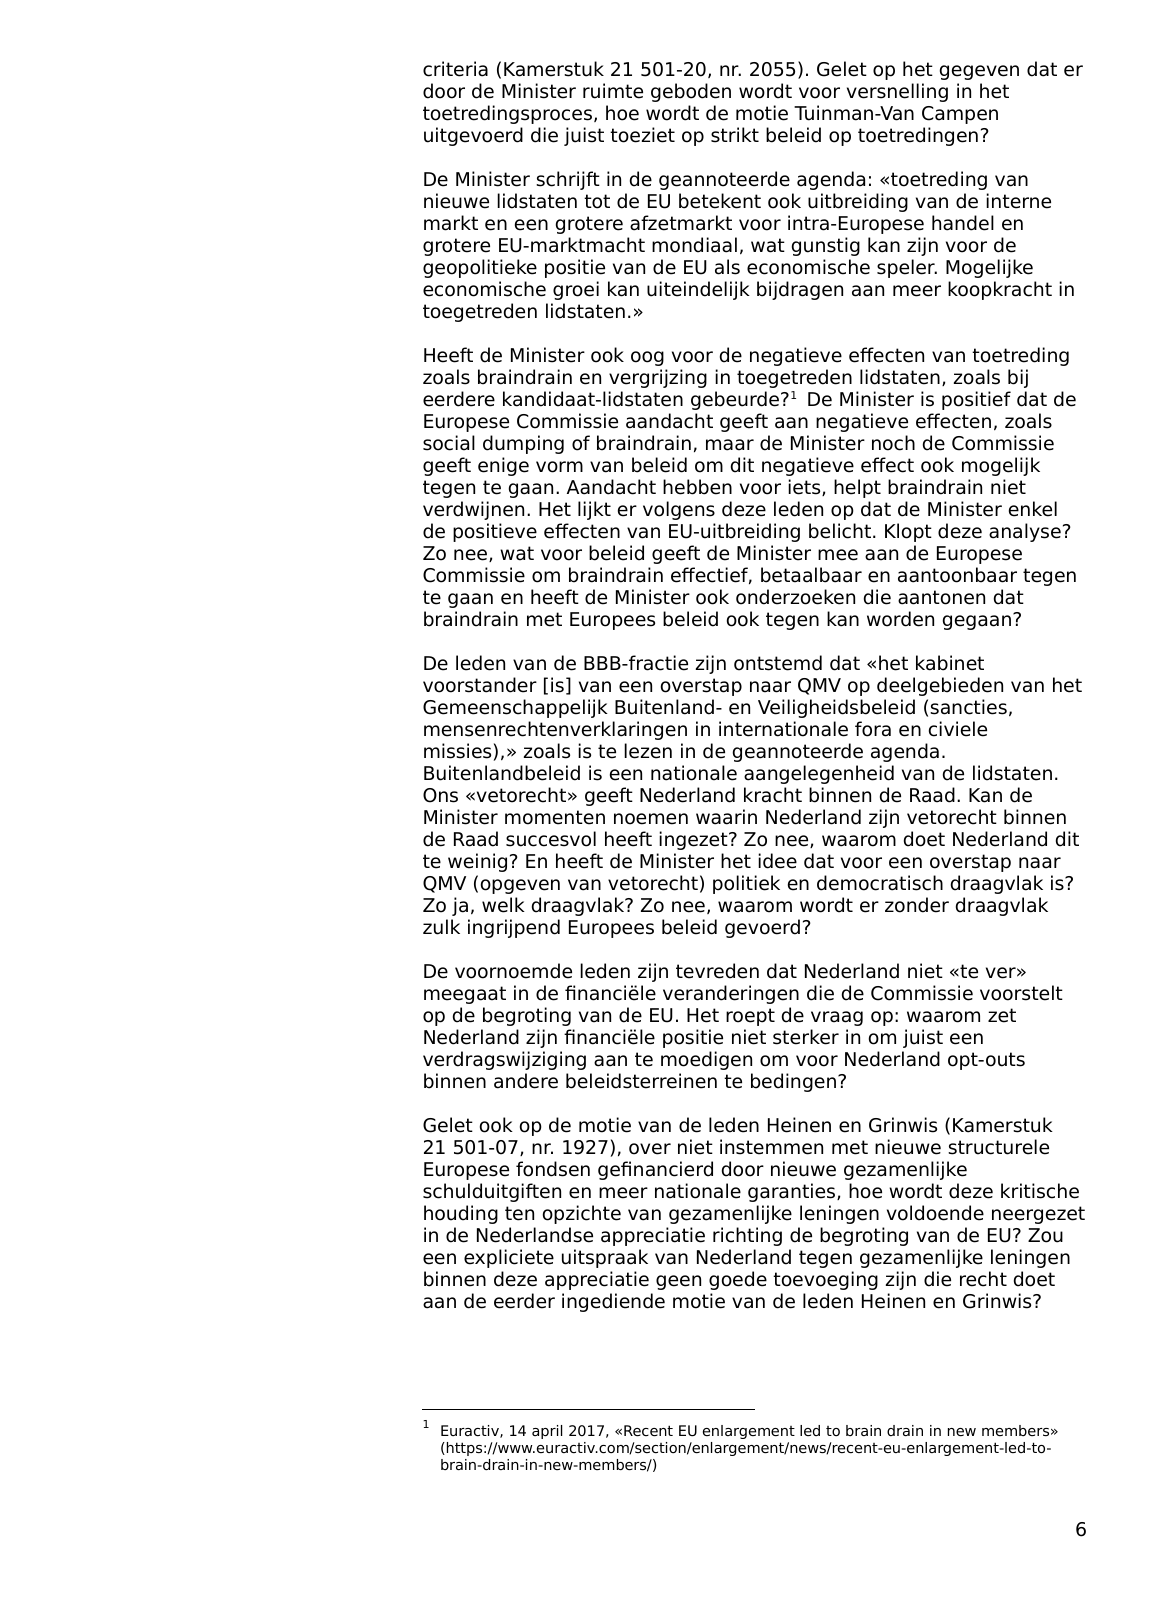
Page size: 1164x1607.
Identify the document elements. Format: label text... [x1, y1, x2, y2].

text criteria (Kamerstuk 21 501-20, nr. 2055). Gelet op het gegeven dat er door de Minister ruimte geboden wordt voor versnelling in het toetredingsproces, hoe wordt de motie Tuinman-Van Campen uitgevoerd die juist toeziet op strikt beleid op toetredingen? [422, 59, 1087, 147]
text Heeft de Minister ook oog voor de negatieve effecten van toetreding zoals braindrain en vergrijzing in toegetreden lidstaten, zoals bij eerdere kandidaat-lidstaten gebeurde? De Minister is positief dat de Europese Commissie aandacht geeft aan negatieve effecten, zoals social dumping of braindrain, maar de Minister noch de Commissie geeft enige vorm van beleid om dit negatieve effect ook mogelijk tegen te gaan. Aandacht hebben voor iets, helpt braindrain niet verdwijnen. Het lijkt er volgens deze leden op dat de Minister enkel de positieve effecten van EU-uitbreiding belicht. Klopt deze analyse? Zo nee, wat voor beleid geeft de Minister mee aan de Europese Commissie om braindrain effectief, betaalbaar en aantoonbaar tegen te gaan en heeft de Minister ook onderzoeken die aantonen dat braindrain met Europees beleid ook tegen kan worden gegaan? [422, 345, 1087, 631]
text Euractiv, 14 april 2017, «Recent EU enlargement led to brain drain in new members» (https://www.euractiv.com/section/enlargement/news/recent-eu-enlargement-led-to-brain-drain-in-new-members/) [422, 1418, 1087, 1474]
text De voornoemde leden zijn tevreden dat Nederland niet «te ver» meegaat in de financiële veranderingen die de Commissie voorstelt op de begroting van de EU. Het roept de vraag op: waarom zet Nederland zijn financiële positie niet sterker in om juist een verdragswijziging aan te moedigen om voor Nederland opt-outs binnen andere beleidsterreinen te bedingen? [422, 961, 1087, 1093]
text Gelet ook op de motie van de leden Heinen en Grinwis (Kamerstuk 21 501-07, nr. 1927), over niet instemmen met nieuwe structurele Europese fondsen gefinancierd door nieuwe gezamenlijke schulduitgiften en meer nationale garanties, hoe wordt deze kritische houding ten opzichte van gezamenlijke leningen voldoende neergezet in de Nederlandse appreciatie richting de begroting van de EU? Zou een expliciete uitspraak van Nederland tegen gezamenlijke leningen binnen deze appreciatie geen goede toevoeging zijn die recht doet aan de eerder ingediende motie van de leden Heinen en Grinwis? [422, 1115, 1087, 1313]
text De Minister schrijft in de geannoteerde agenda: «toetreding van nieuwe lidstaten tot de EU betekent ook uitbreiding van de interne markt en een grotere afzetmarkt voor intra-Europese handel en grotere EU-marktmacht mondiaal, wat gunstig kan zijn voor de geopolitieke positie van de EU als economische speler. Mogelijke economische groei kan uiteindelijk bijdragen aan meer koopkracht in toegetreden lidstaten.» [422, 169, 1087, 323]
text De leden van de BBB-fractie zijn ontstemd dat «het kabinet voorstander [is] van een overstap naar QMV op deelgebieden van het Gemeenschappelijk Buitenland- en Veiligheidsbeleid (sancties, mensenrechtenverklaringen in internationale fora en civiele missies),» zoals is te lezen in de geannoteerde agenda. Buitenlandbeleid is een nationale aangelegenheid van de lidstaten. Ons «vetorecht» geeft Nederland kracht binnen de Raad. Kan de Minister momenten noemen waarin Nederland zijn vetorecht binnen de Raad succesvol heeft ingezet? Zo nee, waarom doet Nederland dit te weinig? En heeft de Minister het idee dat voor een overstap naar QMV (opgeven van vetorecht) politiek en democratisch draagvlak is? Zo ja, welk draagvlak? Zo nee, waarom wordt er zonder draagvlak zulk ingrijpend Europees beleid gevoerd? [422, 653, 1087, 939]
